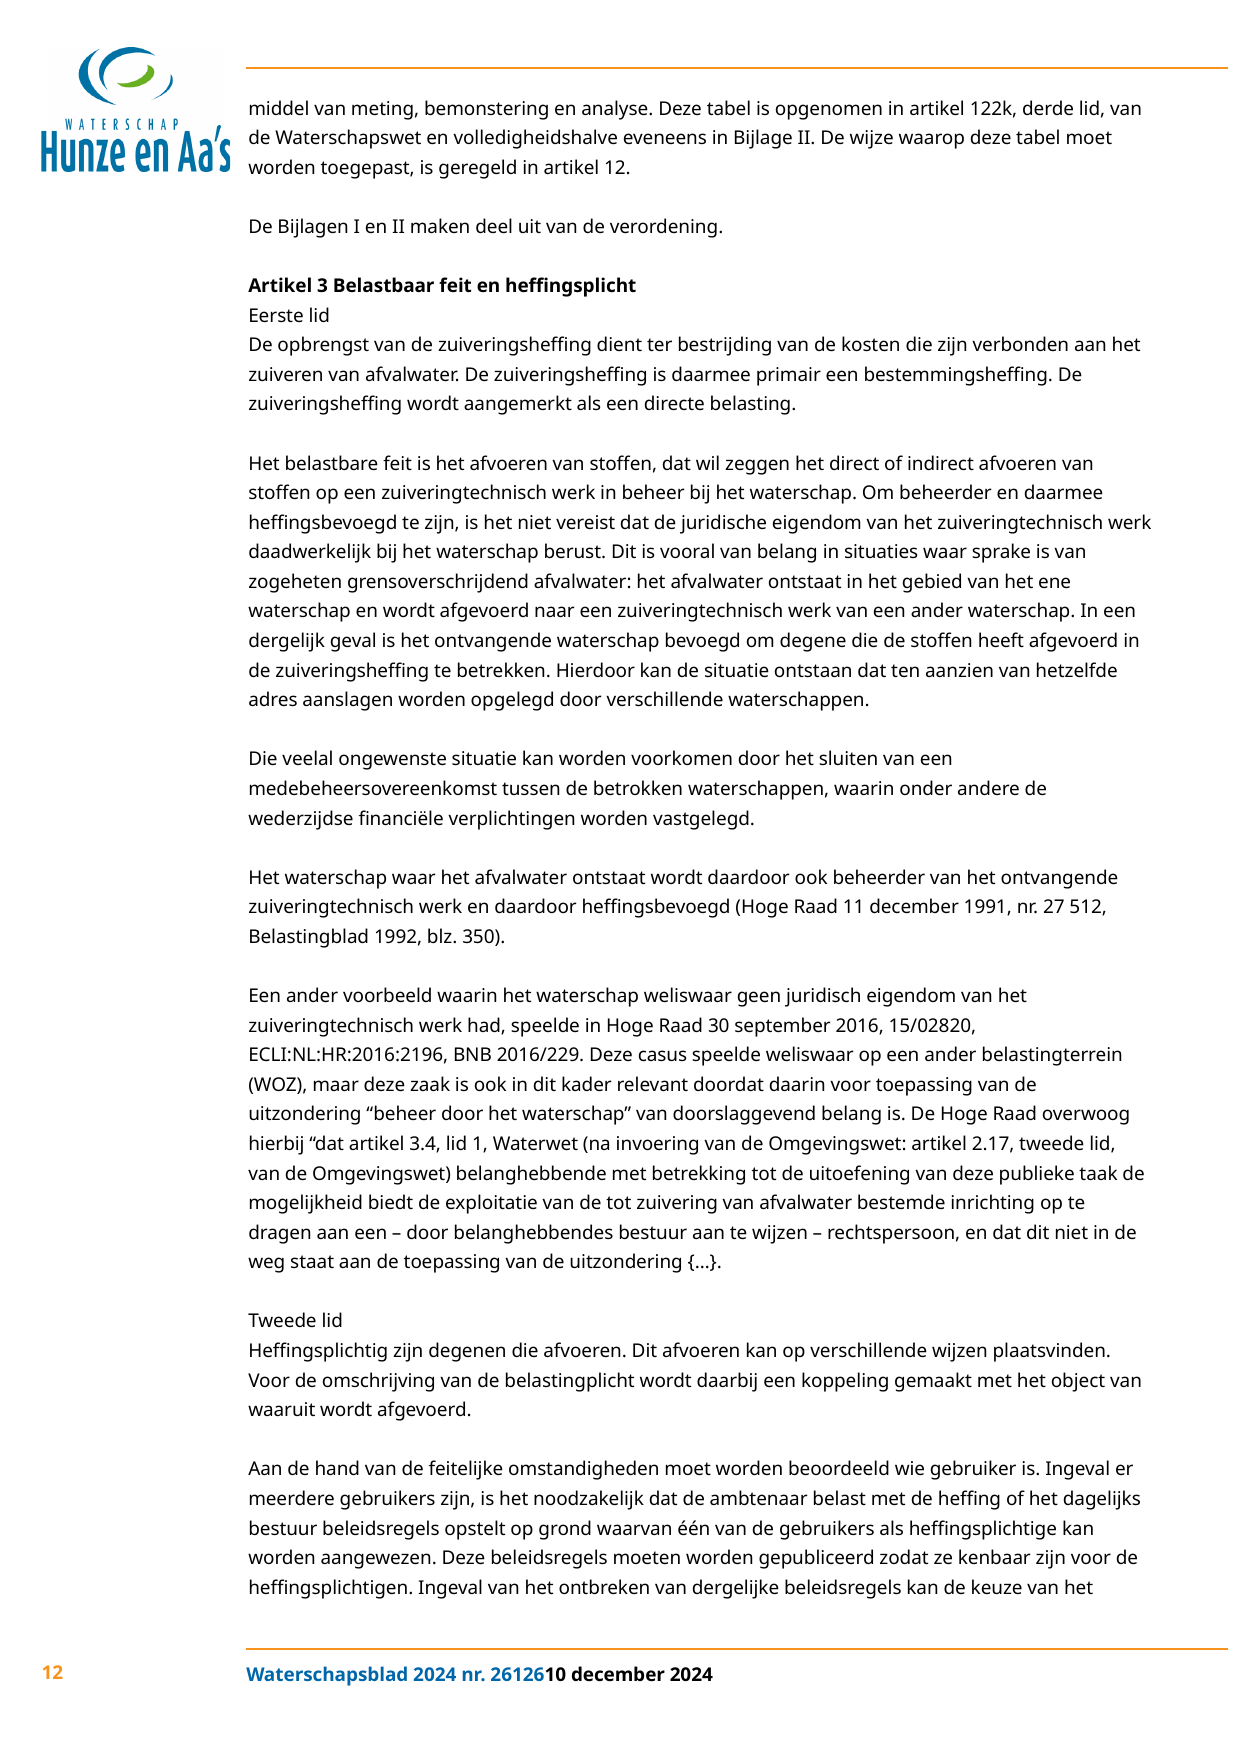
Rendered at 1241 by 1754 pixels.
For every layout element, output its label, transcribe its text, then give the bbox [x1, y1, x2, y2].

text Tweede lid [248, 1308, 1152, 1333]
text middel van meting, bemonstering en analyse. Deze tabel is opgenomen in artikel 122k, derde lid, van de Waterschapswet en volledigheidshalve eveneens in Bijlage II. De wijze waarop deze tabel moet worden toegepast, is geregeld in artikel 12. [248, 95, 1152, 180]
text Die veelal ongewenste situatie kan worden voorkomen door het sluiten van een medebeheersovereenkomst tussen de betrokken waterschappen, waarin onder andere de wederzijdse financiële verplichtingen worden vastgelegd. [248, 746, 1152, 831]
text Heffingsplichtig zijn degenen die afvoeren. Dit afvoeren kan op verschillende wijzen plaatsvinden. Voor de omschrijving van de belastingplicht wordt daarbij een koppeling gemaakt met het object van waaruit wordt afgevoerd. [248, 1337, 1152, 1422]
picture [41, 47, 231, 172]
text De opbrengst van de zuiveringsheffing dient ter bestrijding van de kosten die zijn verbonden aan het zuiveren van afvalwater. De zuiveringsheffing is daarmee primair een bestemmingsheffing. De zuiveringsheffing wordt aangemerkt als een directe belasting. [248, 331, 1152, 416]
text Het waterschap waar het afvalwater ontstaat wordt daardoor ook beheerder van het ontvangende zuiveringtechnisch werk en daardoor heffingsbevoegd (Hoge Raad 11 december 1991, nr. 27 512, Belastingblad 1992, blz. 350). [248, 864, 1152, 949]
picture [226, 145, 231, 156]
text De Bijlagen I en II maken deel uit van de verordening. [248, 213, 1152, 239]
text Artikel 3 Belastbaar feit en heffingsplicht [248, 272, 1152, 298]
text Aan de hand van de feitelijke omstandigheden moet worden beoordeeld wie gebruiker is. Ingeval er meerdere gebruikers zijn, is het noodzakelijk dat de ambtenaar belast met de heffing of het dagelijks bestuur beleidsregels opstelt op grond waarvan één van de gebruikers als heffingsplichtige kan worden aangewezen. Deze beleidsregels moeten worden gepubliceerd zodat ze kenbaar zijn voor de heffingsplichtigen. Ingeval van het ontbreken van dergelijke beleidsregels kan de keuze van het [248, 1456, 1152, 1600]
text Eerste lid [248, 302, 1152, 328]
picture [183, 163, 191, 172]
text Het belastbare feit is het afvoeren van stoffen, dat wil zeggen het direct of indirect afvoeren van stoffen op een zuiveringtechnisch werk in beheer bij het waterschap. Om beheerder en daarmee heffingsbevoegd te zijn, is het niet vereist dat de juridische eigendom van het zuiveringtechnisch werk daadwerkelijk bij het waterschap berust. Dit is vooral van belang in situaties waar sprake is van zogeheten grensoverschrijdend afvalwater: het afvalwater ontstaat in het gebied van het ene waterschap en wordt afgevoerd naar een zuiveringtechnisch werk van een ander waterschap. In een dergelijk geval is het ontvangende waterschap bevoegd om degene die de stoffen heeft afgevoerd in de zuiveringsheffing te betrekken. Hierdoor kan de situatie ontstaan dat ten aanzien van hetzelfde adres aanslagen worden opgelegd door verschillende waterschappen. [248, 450, 1152, 712]
text Een ander voorbeeld waarin het waterschap weliswaar geen juridisch eigendom van het zuiveringtechnisch werk had, speelde in Hoge Raad 30 september 2016, 15/02820, ECLI:NL:HR:2016:2196, BNB 2016/229. Deze casus speelde weliswaar op een ander belastingterrein (WOZ), maar deze zaak is ook in dit kader relevant doordat daarin voor toepassing van de uitzondering “beheer door het waterschap” van doorslaggevend belang is. De Hoge Raad overwoog hierbij “dat artikel 3.4, lid 1, Waterwet (na invoering van de Omgevingswet: artikel 2.17, tweede lid, van de Omgevingswet) belanghebbende met betrekking tot de uitoefening van deze publieke taak de mogelijkheid biedt de exploitatie van de tot zuivering van afvalwater bestemde inrichting op te dragen aan een – door belanghebbendes bestuur aan te wijzen – rechtspersoon, en dat dit niet in de weg staat aan de toepassing van de uitzondering {…}. [248, 982, 1152, 1274]
picture [47, 154, 51, 172]
